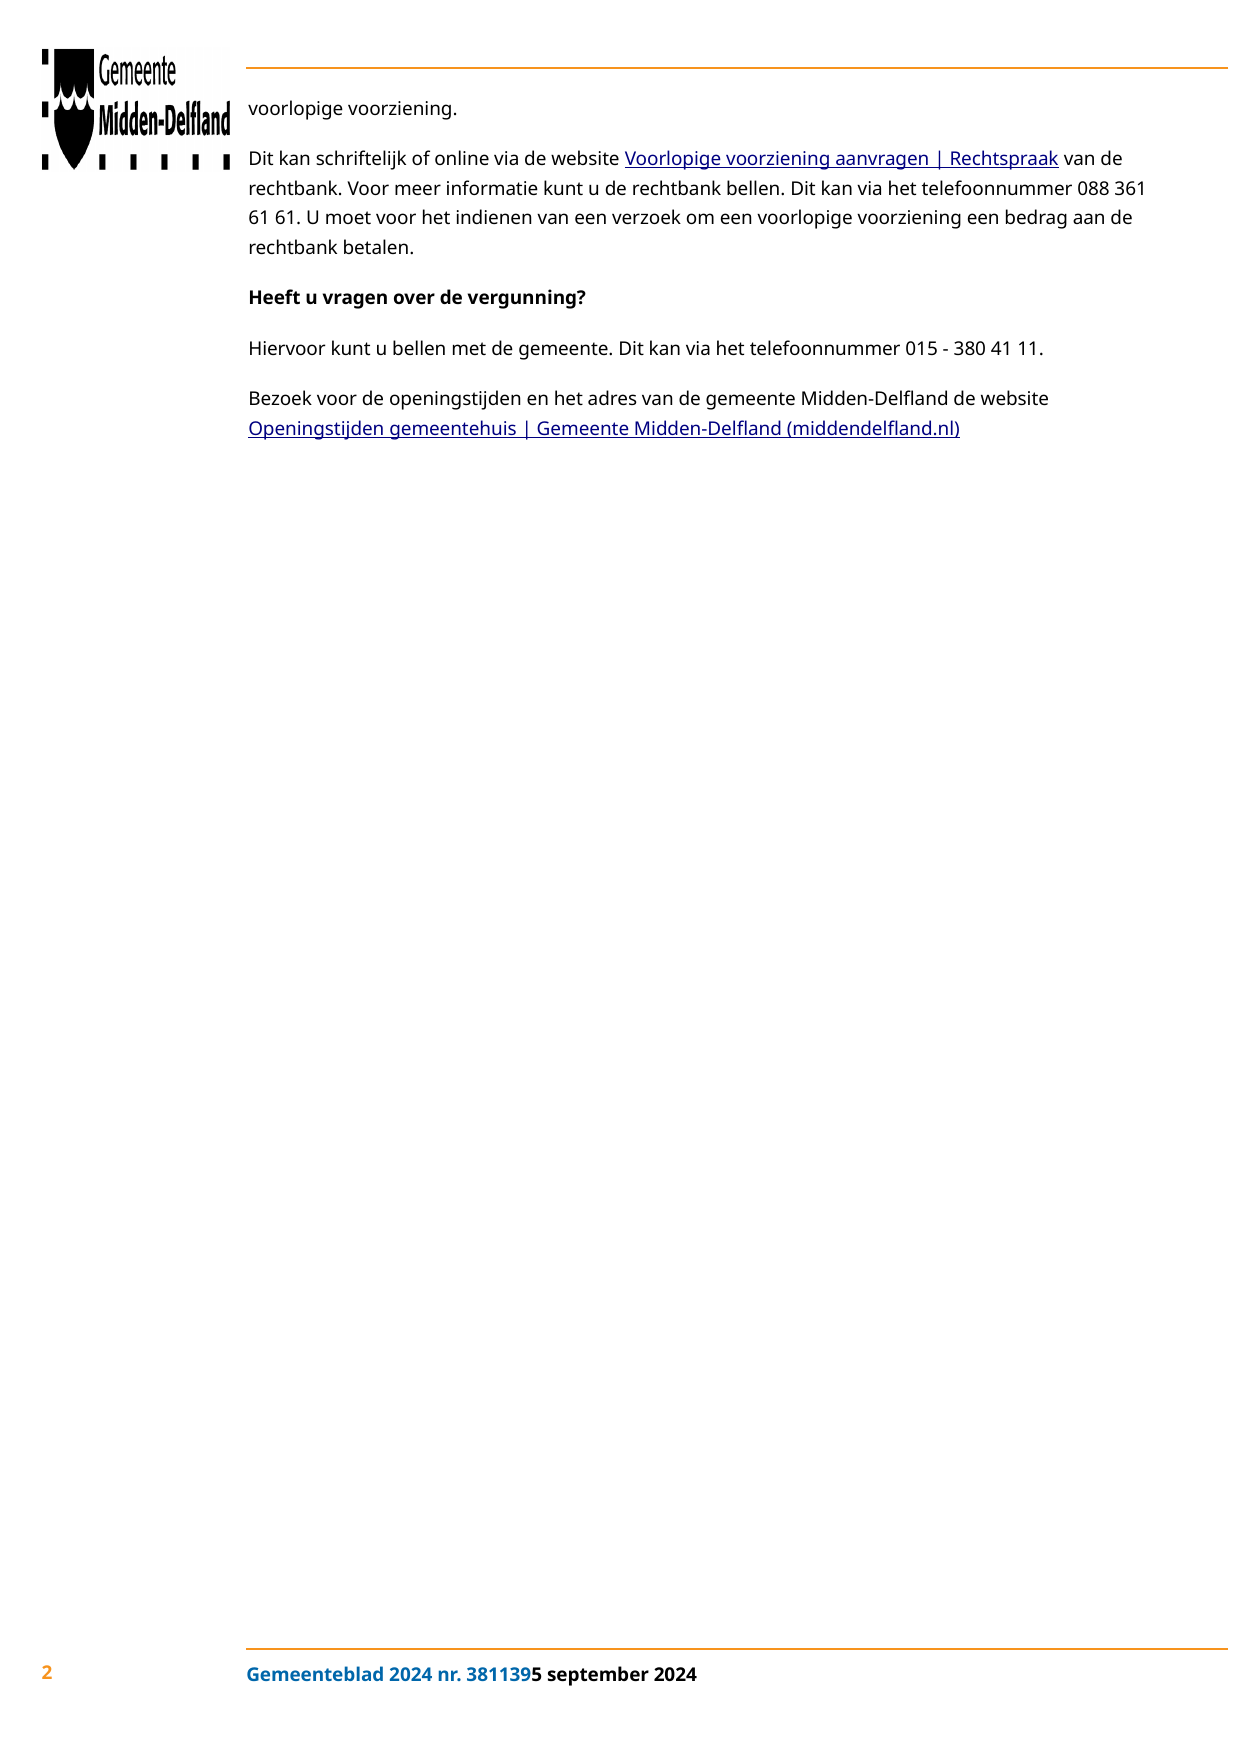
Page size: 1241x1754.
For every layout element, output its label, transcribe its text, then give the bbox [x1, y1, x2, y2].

text voorlopige voorziening. [248, 95, 1152, 121]
picture [41, 47, 231, 172]
text Dit kan schriftelijk of online via de website Voorlopige voorziening aanvragen | Rechtspraak van de rechtbank. Voor meer informatie kunt u de rechtbank bellen. Dit kan via het telefoonnummer 088 361 61 61. U moet voor het indienen van een verzoek om een voorlopige voorziening een bedrag aan de rechtbank betalen. [248, 145, 1152, 260]
text Heeft u vragen over de vergunning? [248, 284, 1152, 310]
text Bezoek voor de openingstijden en het adres van de gemeente Midden-Delfland de website Openingstijden gemeentehuis | Gemeente Midden-Delfland (middendelfland.nl) [248, 385, 1152, 441]
text Hiervoor kunt u bellen met de gemeente. Dit kan via het telefoonnummer 015 - 380 41 11. [248, 335, 1152, 361]
